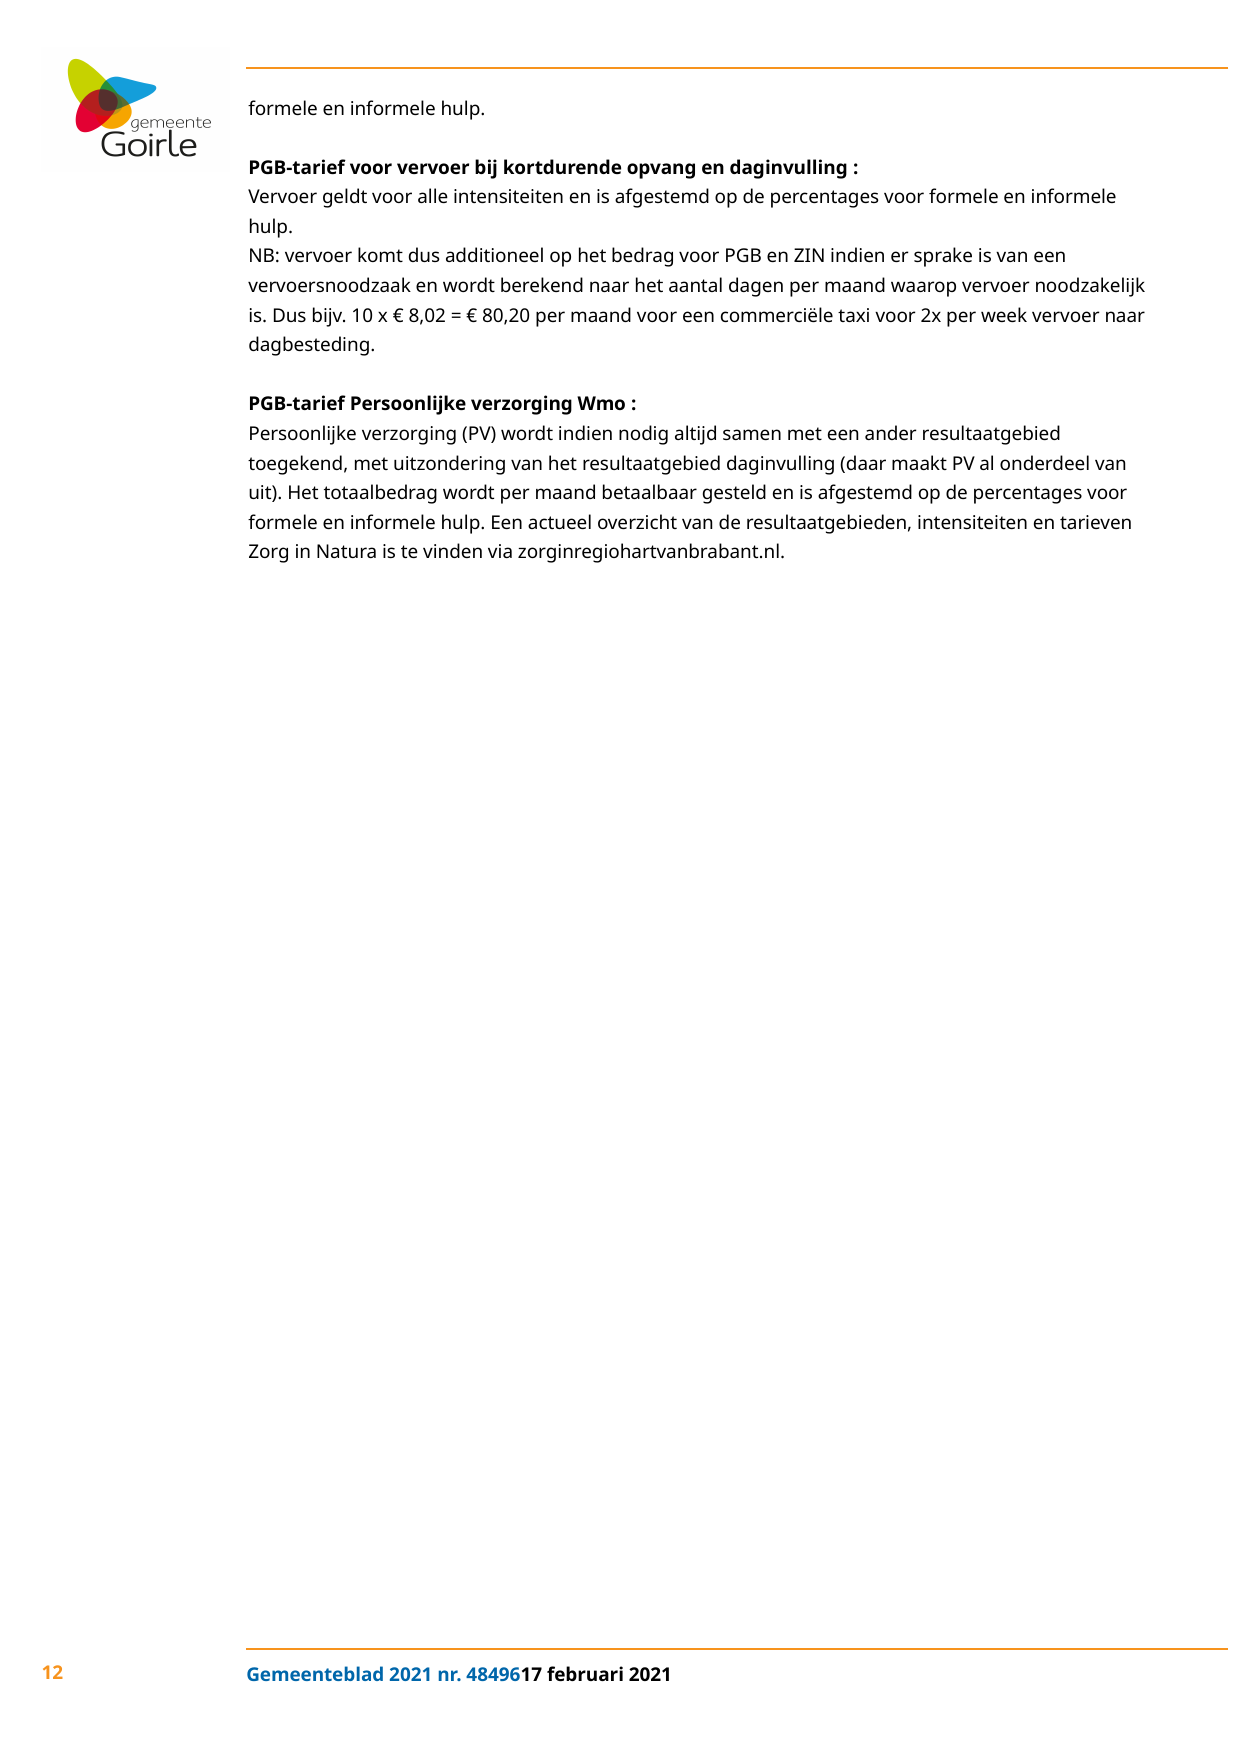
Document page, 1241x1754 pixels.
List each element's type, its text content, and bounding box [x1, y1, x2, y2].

text Vervoer geldt voor alle intensiteiten en is afgestemd op de percentages voor formele en informele hulp. [248, 183, 1152, 239]
text formele en informele hulp. [248, 95, 1152, 121]
text Persoonlijke verzorging (PV) wordt indien nodig altijd samen met een ander resultaatgebied toegekend, met uitzondering van het resultaatgebied daginvulling (daar maakt PV al onderdeel van uit). Het totaalbedrag wordt per maand betaalbaar gesteld en is afgestemd op de percentages voor formele en informele hulp. Een actueel overzicht van de resultaatgebieden, intensiteiten en tarieven Zorg in Natura is te vinden via zorginregiohartvanbrabant.nl. [248, 420, 1152, 564]
text PGB-tarief Persoonlijke verzorging Wmo : [248, 391, 1152, 416]
picture [41, 47, 231, 172]
text NB: vervoer komt dus additioneel op het bedrag voor PGB en ZIN indien er sprake is van een vervoersnoodzaak en wordt berekend naar het aantal dagen per maand waarop vervoer noodzakelijk is. Dus bijv. 10 x € 8,02 = € 80,20 per maand voor een commerciële taxi voor 2x per week vervoer naar dagbesteding. [248, 243, 1152, 357]
text PGB-tarief voor vervoer bij kortdurende opvang en daginvulling : [248, 154, 1152, 180]
